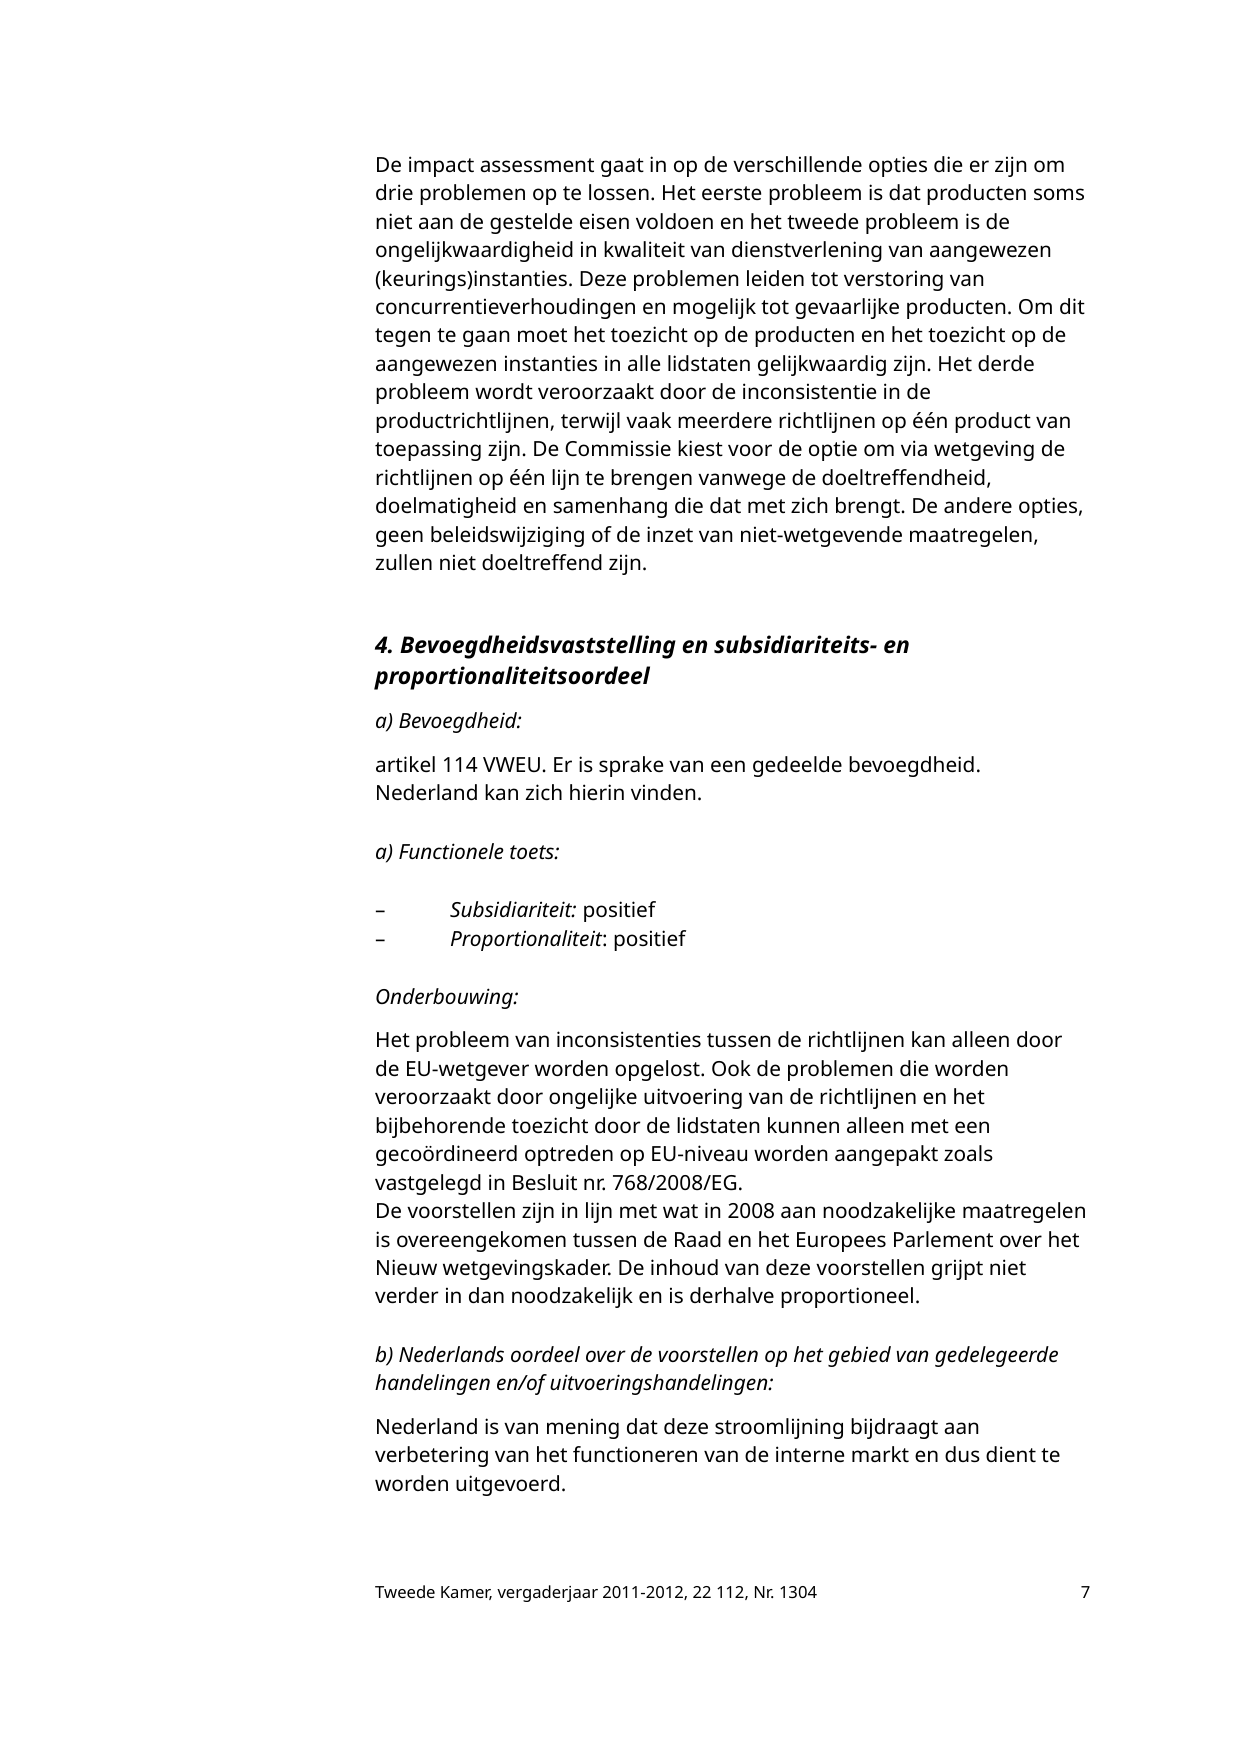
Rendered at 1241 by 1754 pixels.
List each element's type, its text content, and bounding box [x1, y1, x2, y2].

text b) Nederlands oordeel over de voorstellen op het gebied van gedelegeerde handelingen en/of uitvoeringshandelingen: [375, 1340, 1090, 1397]
text a) Bevoegdheid: [375, 707, 1090, 735]
list Subsidiariteit: positief [375, 895, 1090, 924]
text artikel 114 VWEU. Er is sprake van een gedeelde bevoegdheid. Nederland kan zich hierin vinden. [375, 750, 1090, 807]
text a) Functionele toets: [375, 837, 1090, 865]
list Proportionaliteit: positief [375, 924, 1090, 952]
subtitle 4. Bevoegdheidsvaststelling en subsidiariteits- en proportionaliteitsoordeel [375, 629, 1090, 692]
text Het probleem van inconsistenties tussen de richtlijnen kan alleen door de EU-wetgever worden opgelost. Ook de problemen die worden veroorzaakt door ongelijke uitvoering van de richtlijnen en het bijbehorende toezicht door de lidstaten kunnen alleen met een gecoördineerd optreden op EU-niveau worden aangepakt zoals vastgelegd in Besluit nr. 768/2008/EG. [375, 1026, 1090, 1196]
text De voorstellen zijn in lijn met wat in 2008 aan noodzakelijke maatregelen is overeengekomen tussen de Raad en het Europees Parlement over het Nieuw wetgevingskader. De inhoud van deze voorstellen grijpt niet verder in dan noodzakelijk en is derhalve proportioneel. [375, 1196, 1090, 1310]
text De impact assessment gaat in op de verschillende opties die er zijn om drie problemen op te lossen. Het eerste probleem is dat producten soms niet aan de gestelde eisen voldoen en het tweede probleem is de ongelijkwaardigheid in kwaliteit van dienstverlening van aangewezen (keurings)instanties. Deze problemen leiden tot verstoring van concurrentieverhoudingen en mogelijk tot gevaarlijke producten. Om dit tegen te gaan moet het toezicht op de producten en het toezicht op de aangewezen instanties in alle lidstaten gelijkwaardig zijn. Het derde probleem wordt veroorzaakt door de inconsistentie in de productrichtlijnen, terwijl vaak meerdere richtlijnen op één product van toepassing zijn. De Commissie kiest voor de optie om via wetgeving de richtlijnen op één lijn te brengen vanwege de doeltreffendheid, doelmatigheid en samenhang die dat met zich brengt. De andere opties, geen beleidswijziging of de inzet van niet-wetgevende maatregelen, zullen niet doeltreffend zijn. [375, 150, 1090, 577]
text Nederland is van mening dat deze stroomlijning bijdraagt aan verbetering van het functioneren van de interne markt en dus dient te worden uitgevoerd. [375, 1412, 1090, 1497]
text Onderbouwing: [375, 982, 1090, 1011]
